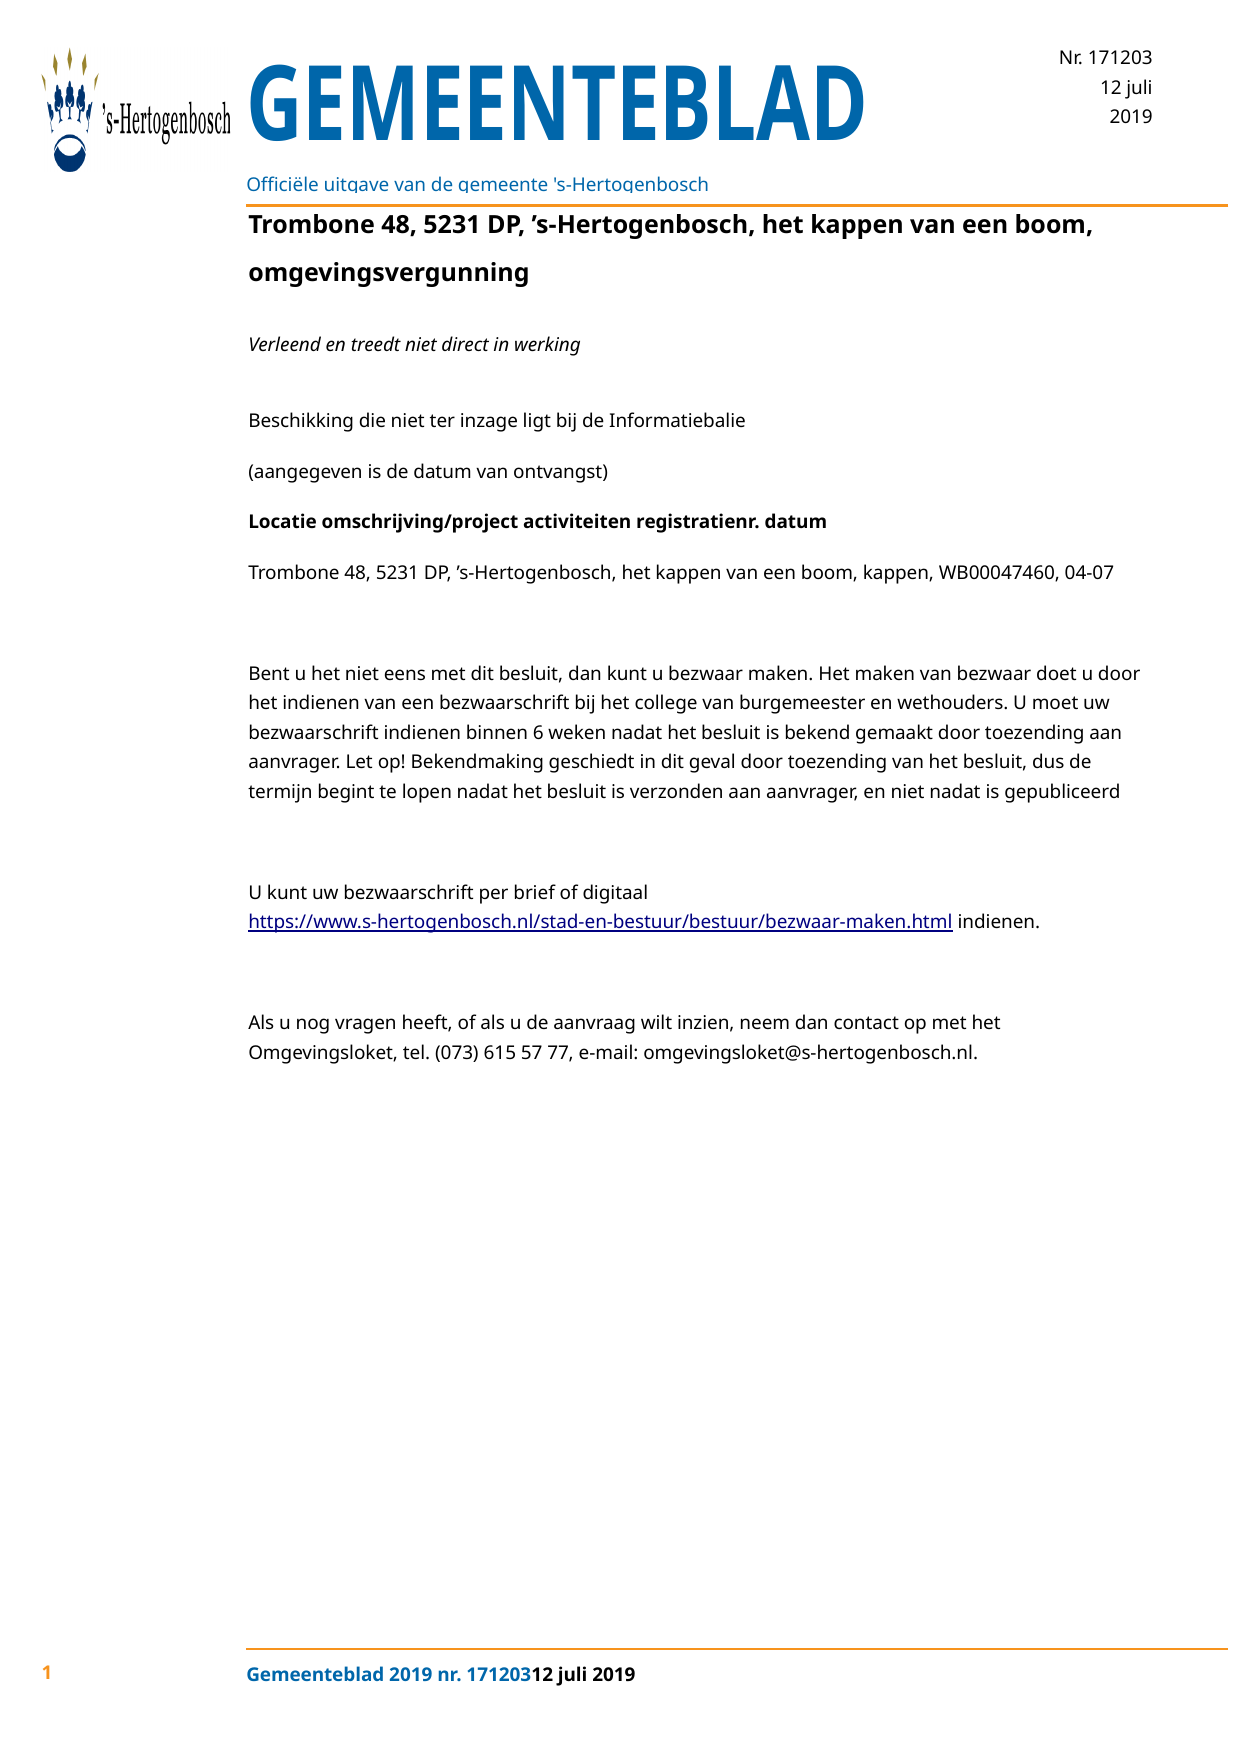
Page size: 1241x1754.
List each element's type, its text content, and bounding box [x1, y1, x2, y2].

text Bent u het niet eens met dit besluit, dan kunt u bezwaar maken. Het maken van bezwaar doet u door het indienen van een bezwaarschrift bij het college van burgemeester en wethouders. U moet uw bezwaarschrift indienen binnen 6 weken nadat het besluit is bekend gemaakt door toezending aan aanvrager. Let op! Bekendmaking geschiedt in dit geval door toezending van het besluit, dus de termijn begint te lopen nadat het besluit is verzonden aan aanvrager, en niet nadat is gepubliceerd [248, 660, 1152, 804]
text Verleend en treedt niet direct in werking [248, 331, 1152, 357]
picture [41, 47, 231, 172]
text Trombone 48, 5231 DP, ’s-Hertogenbosch, het kappen van een boom, kappen, WB00047460, 04-07 [248, 559, 1152, 584]
text Beschikking die niet ter inzage ligt bij de Informatiebalie [248, 408, 1152, 433]
text Trombone 48, 5231 DP, ’s-Hertogenbosch, het kappen van een boom, omgevingsvergunning [248, 207, 1152, 288]
text U kunt uw bezwaarschrift per brief of digitaal https://www.s-hertogenbosch.nl/stad-en-bestuur/bestuur/bezwaar-maken.html indienen. [248, 879, 1152, 934]
text Als u nog vragen heeft, of als u de aanvraag wilt inzien, neem dan contact op met het Omgevingsloket, tel. (073) 615 57 77, e-mail: omgevingsloket@s-hertogenbosch.nl. [248, 1009, 1152, 1064]
text Locatie omschrijving/project activiteiten registratienr. datum [248, 508, 1152, 534]
text (aangegeven is de datum van ontvangst) [248, 458, 1152, 484]
